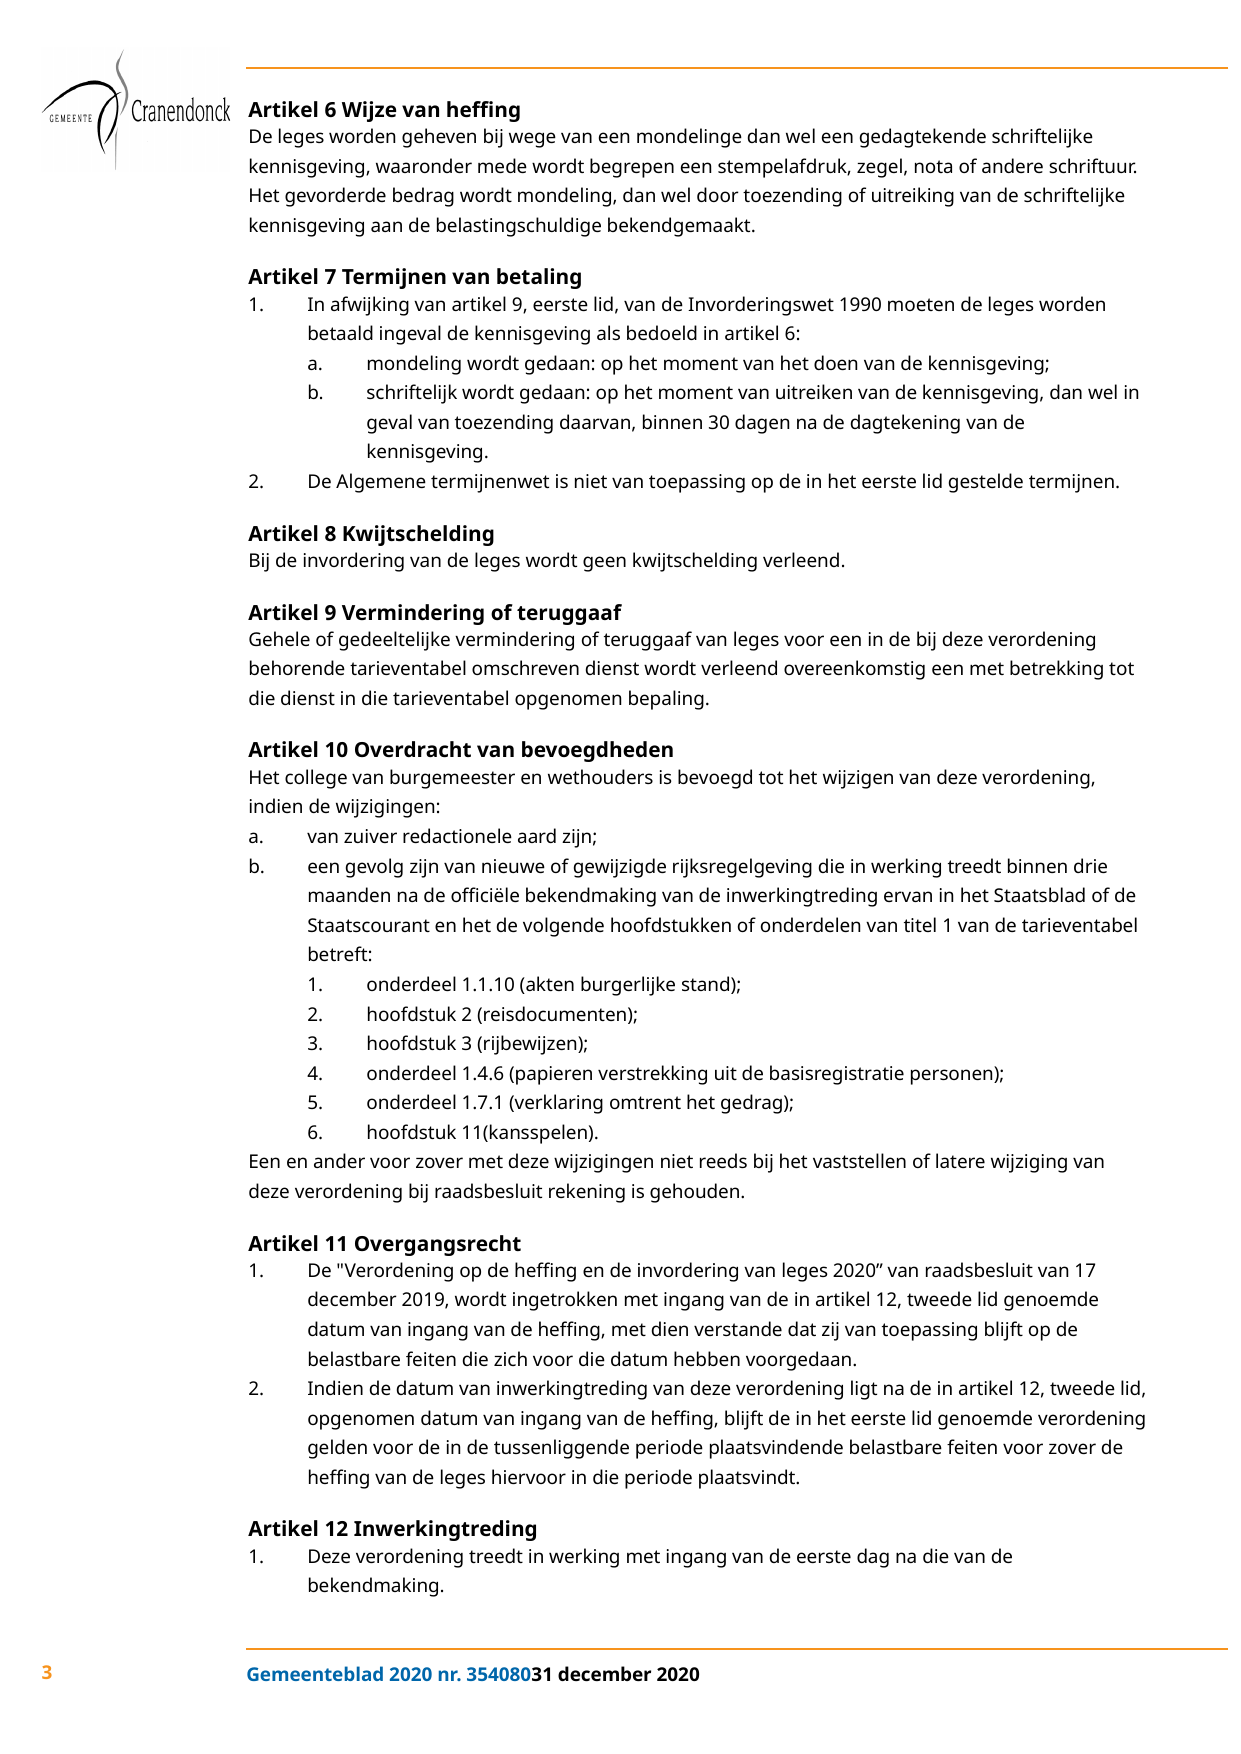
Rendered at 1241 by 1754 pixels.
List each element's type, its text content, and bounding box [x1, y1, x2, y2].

list onderdeel 1.7.1 (verklaring omtrent het gedrag); [307, 1089, 1152, 1115]
text Een en ander voor zover met deze wijzigingen niet reeds bij het vaststellen of latere wijziging van deze verordening bij raadsbesluit rekening is gehouden. [248, 1149, 1152, 1204]
list Deze verordening treedt in werking met ingang van de eerste dag na die van de bekendmaking. [248, 1543, 1152, 1598]
text Artikel 11 Overgangsrecht [248, 1229, 1152, 1257]
list een gevolg zijn van nieuwe of gewijzigde rijksregelgeving die in werking treedt binnen drie maanden na de officiële bekendmaking van de inwerkingtreding ervan in het Staatsblad of de Staatscourant en het de volgende hoofdstukken of onderdelen van titel 1 van de tarieventabel betreft: [248, 853, 1152, 967]
text Artikel 12 Inwerkingtreding [248, 1514, 1152, 1543]
list schriftelijk wordt gedaan: op het moment van uitreiken van de kennisgeving, dan wel in geval van toezending daarvan, binnen 30 dagen na de dagtekening van de kennisgeving. [307, 379, 1152, 464]
text Het college van burgemeester en wethouders is bevoegd tot het wijzigen van deze verordening, indien de wijzigingen: [248, 764, 1152, 819]
list In afwijking van artikel 9, eerste lid, van de Invorderingswet 1990 moeten de leges worden betaald ingeval de kennisgeving als bedoeld in artikel 6: [248, 291, 1152, 346]
text De leges worden geheven bij wege van een mondelinge dan wel een gedagtekende schriftelijke kennisgeving, waaronder mede wordt begrepen een stempelafdruk, zegel, nota of andere schriftuur. [248, 123, 1152, 178]
list Indien de datum van inwerkingtreding van deze verordening ligt na de in artikel 12, tweede lid, opgenomen datum van ingang van de heffing, blijft de in het eerste lid genoemde verordening gelden voor de in de tussenliggende periode plaatsvindende belastbare feiten voor zover de heffing van de leges hiervoor in die periode plaatsvindt. [248, 1375, 1152, 1490]
list De "Verordening op de heffing en de invordering van leges 2020” van raadsbesluit van 17 december 2019, wordt ingetrokken met ingang van de in artikel 12, tweede lid genoemde datum van ingang van de heffing, met dien verstande dat zij van toepassing blijft op de belastbare feiten die zich voor die datum hebben voorgedaan. [248, 1257, 1152, 1372]
text Gehele of gedeeltelijke vermindering of teruggaaf van leges voor een in de bij deze verordening behorende tarieventabel omschreven dienst wordt verleend overeenkomstig een met betrekking tot die dienst in die tarieventabel opgenomen bepaling. [248, 626, 1152, 711]
text Het gevorderde bedrag wordt mondeling, dan wel door toezending of uitreiking van de schriftelijke kennisgeving aan de belastingschuldige bekendgemaakt. [248, 182, 1152, 238]
text Artikel 9 Vermindering of teruggaaf [248, 598, 1152, 626]
list De Algemene termijnenwet is niet van toepassing op de in het eerste lid gestelde termijnen. [248, 468, 1152, 494]
text Artikel 7 Termijnen van betaling [248, 262, 1152, 291]
list hoofdstuk 11(kansspelen). [307, 1119, 1152, 1145]
list hoofdstuk 3 (rijbewijzen); [307, 1030, 1152, 1056]
list mondeling wordt gedaan: op het moment van het doen van de kennisgeving; [307, 350, 1152, 376]
list onderdeel 1.4.6 (papieren verstrekking uit de basisregistratie personen); [307, 1060, 1152, 1086]
list onderdeel 1.1.10 (akten burgerlijke stand); [307, 971, 1152, 997]
text Bij de invordering van de leges wordt geen kwijtschelding verleend. [248, 547, 1152, 573]
list hoofdstuk 2 (reisdocumenten); [307, 1001, 1152, 1026]
text Artikel 10 Overdracht van bevoegdheden [248, 736, 1152, 764]
list van zuiver redactionele aard zijn; [248, 823, 1152, 849]
text Artikel 8 Kwijtschelding [248, 519, 1152, 547]
picture [41, 47, 231, 172]
text Artikel 6 Wijze van heffing [248, 95, 1152, 123]
